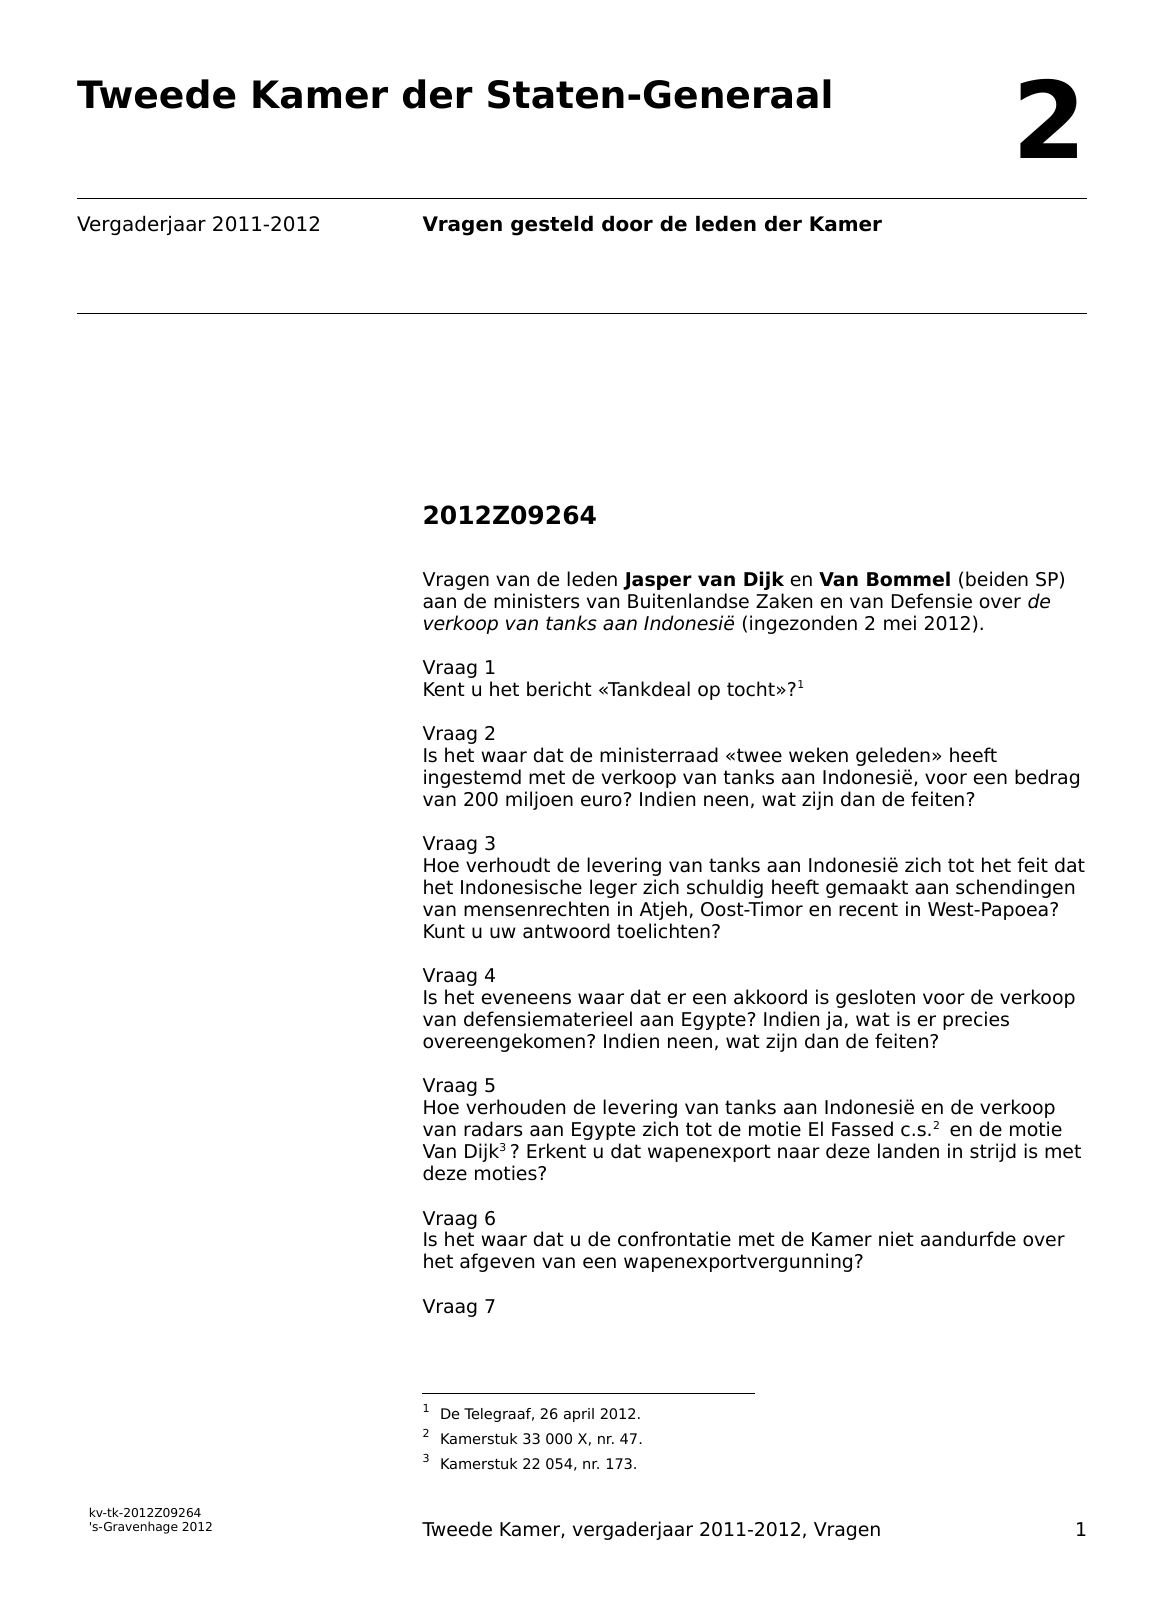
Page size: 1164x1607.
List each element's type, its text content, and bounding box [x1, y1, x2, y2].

text Vraag 5 [422, 1075, 1087, 1097]
text De Telegraaf, 26 april 2012. [422, 1402, 1087, 1424]
table_header 2 [886, 59, 1087, 198]
table_header Tweede Kamer der Staten-Generaal [77, 59, 886, 198]
text Is het waar dat de ministerraad «twee weken geleden» heeft ingestemd met de verkoop van tanks aan Indonesië, voor een bedrag van 200 miljoen euro? Indien neen, wat zijn dan de feiten? [422, 745, 1087, 811]
text Hoe verhouden de levering van tanks aan Indonesië en de verkoop van radars aan Egypte zich tot de motie El Fassed c.s. en de motie Van Dijk? Erkent u dat wapenexport naar deze landen in strijd is met deze moties? [422, 1097, 1087, 1185]
text Is het eveneens waar dat er een akkoord is gesloten voor de verkoop van defensiematerieel aan Egypte? Indien ja, wat is er precies overeengekomen? Indien neen, wat zijn dan de feiten? [422, 987, 1087, 1053]
text Vraag 6 [422, 1207, 1087, 1229]
text Hoe verhoudt de levering van tanks aan Indonesië zich tot het feit dat het Indonesische leger zich schuldig heeft gemaakt aan schendingen van mensenrechten in Atjeh, Oost-Timor en recent in West-Papoea? Kunt u uw antwoord toelichten? [422, 855, 1087, 943]
text kv-tk-2012Z09264 [88, 1506, 323, 1520]
text Kent u het bericht «Tankdeal op tocht»? [422, 679, 1087, 701]
text Vraag 4 [422, 965, 1087, 987]
text Kamerstuk 22 054, nr. 173. [422, 1452, 1087, 1474]
text Vraag 7 [422, 1296, 1087, 1317]
text Vraag 3 [422, 833, 1087, 855]
table_cell Vragen gesteld door de leden der Kamer [422, 199, 1087, 313]
text 's-Gravenhage 2012 [88, 1520, 323, 1534]
text Kamerstuk 33 000 X, nr. 47. [422, 1427, 1087, 1449]
text 2012Z09264 [422, 501, 1087, 531]
table_cell Vergaderjaar 2011-2012 [77, 199, 422, 313]
text Vraag 2 [422, 723, 1087, 745]
text Vraag 1 [422, 657, 1087, 679]
text Vragen van de leden Jasper van Dijk en Van Bommel (beiden SP) aan de ministers van Buitenlandse Zaken en van Defensie over de verkoop van tanks aan Indonesië (ingezonden 2 mei 2012). [422, 569, 1087, 635]
text Is het waar dat u de confrontatie met de Kamer niet aandurfde over het afgeven van een wapenexportvergunning? [422, 1229, 1087, 1273]
